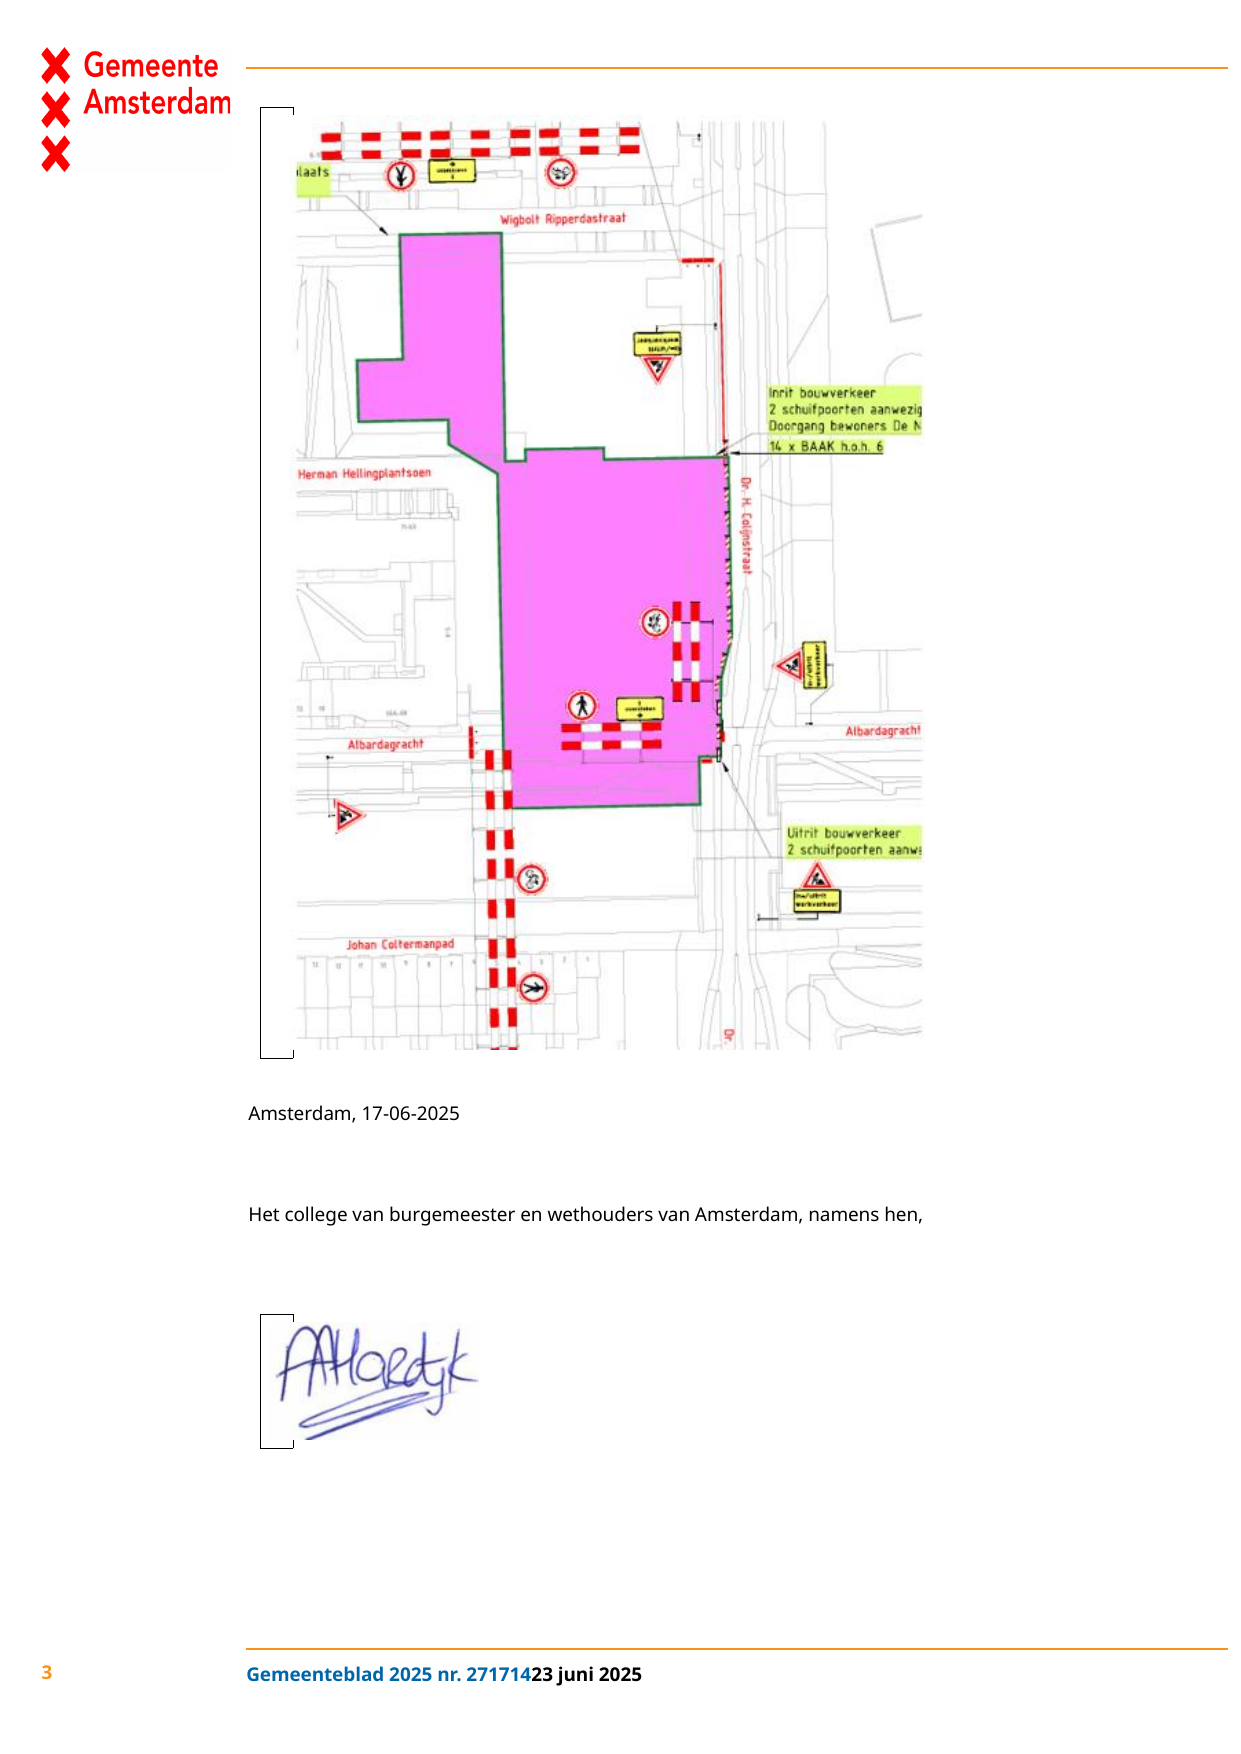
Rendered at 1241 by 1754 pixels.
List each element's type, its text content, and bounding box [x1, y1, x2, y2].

picture [268, 1322, 479, 1440]
picture [268, 115, 925, 1050]
text Amsterdam, 17-06-2025 [248, 1100, 1152, 1126]
picture [41, 47, 231, 172]
text Het college van burgemeester en wethouders van Amsterdam, namens hen, [248, 1201, 1152, 1227]
